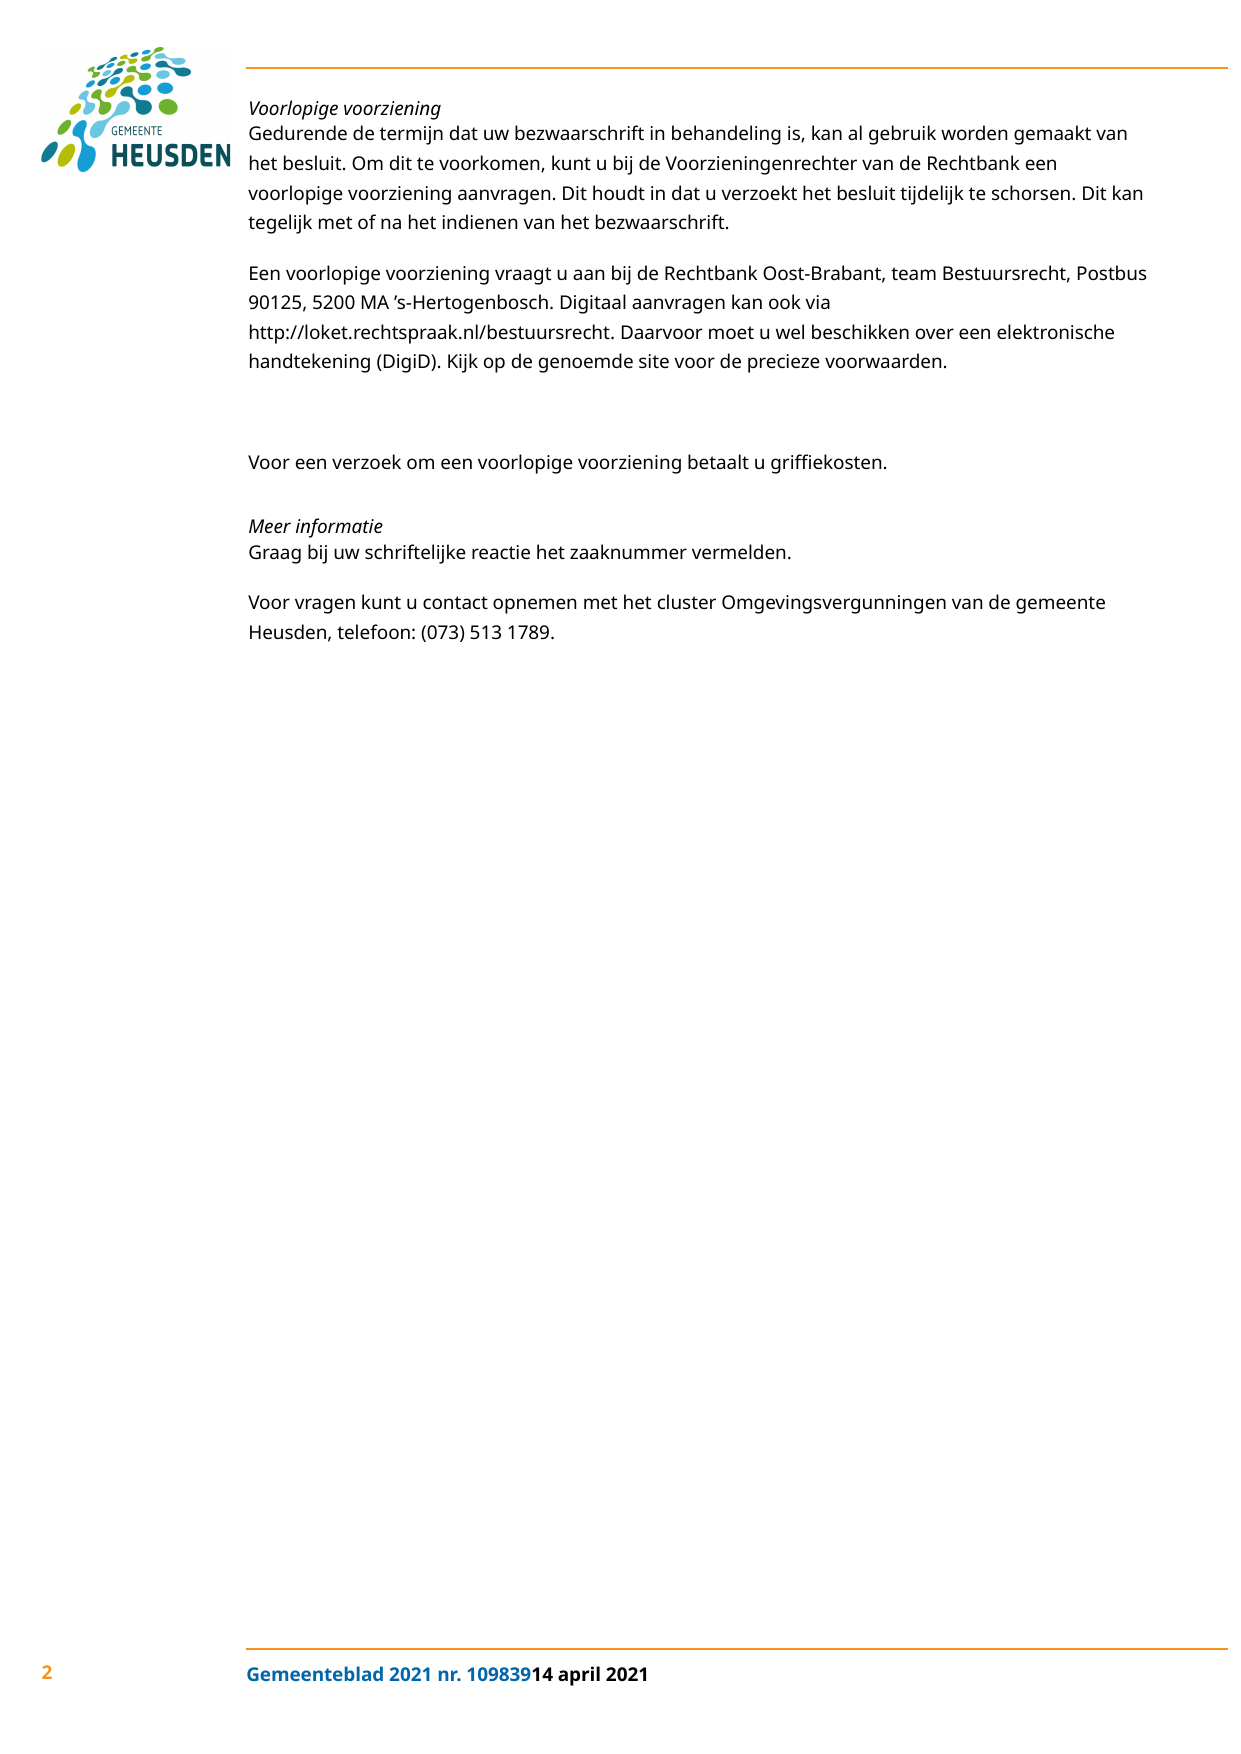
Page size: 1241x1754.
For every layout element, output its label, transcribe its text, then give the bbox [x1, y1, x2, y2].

text Voorlopige voorziening [248, 95, 1152, 121]
picture [41, 47, 231, 172]
text Graag bij uw schriftelijke reactie het zaaknummer vermelden. [248, 539, 1152, 565]
text Meer informatie [248, 513, 1152, 539]
text Een voorlopige voorziening vraagt u aan bij de Rechtbank Oost-Brabant, team Bestuursrecht, Postbus 90125, 5200 MA ’s-Hertogenbosch. Digitaal aanvragen kan ook via http://loket.rechtspraak.nl/bestuursrecht. Daarvoor moet u wel beschikken over een elektronische handtekening (DigiD). Kijk op de genoemde site voor de precieze voorwaarden. [248, 260, 1152, 374]
text Gedurende de termijn dat uw bezwaarschrift in behandeling is, kan al gebruik worden gemaakt van het besluit. Om dit te voorkomen, kunt u bij de Voorzieningenrechter van de Rechtbank een voorlopige voorziening aanvragen. Dit houdt in dat u verzoekt het besluit tijdelijk te schorsen. Dit kan tegelijk met of na het indienen van het bezwaarschrift. [248, 121, 1152, 235]
text Voor vragen kunt u contact opnemen met het cluster Omgevingsvergunningen van de gemeente Heusden, telefoon: (073) 513 1789. [248, 589, 1152, 645]
text Voor een verzoek om een voorlopige voorziening betaalt u griffiekosten. [248, 449, 1152, 475]
